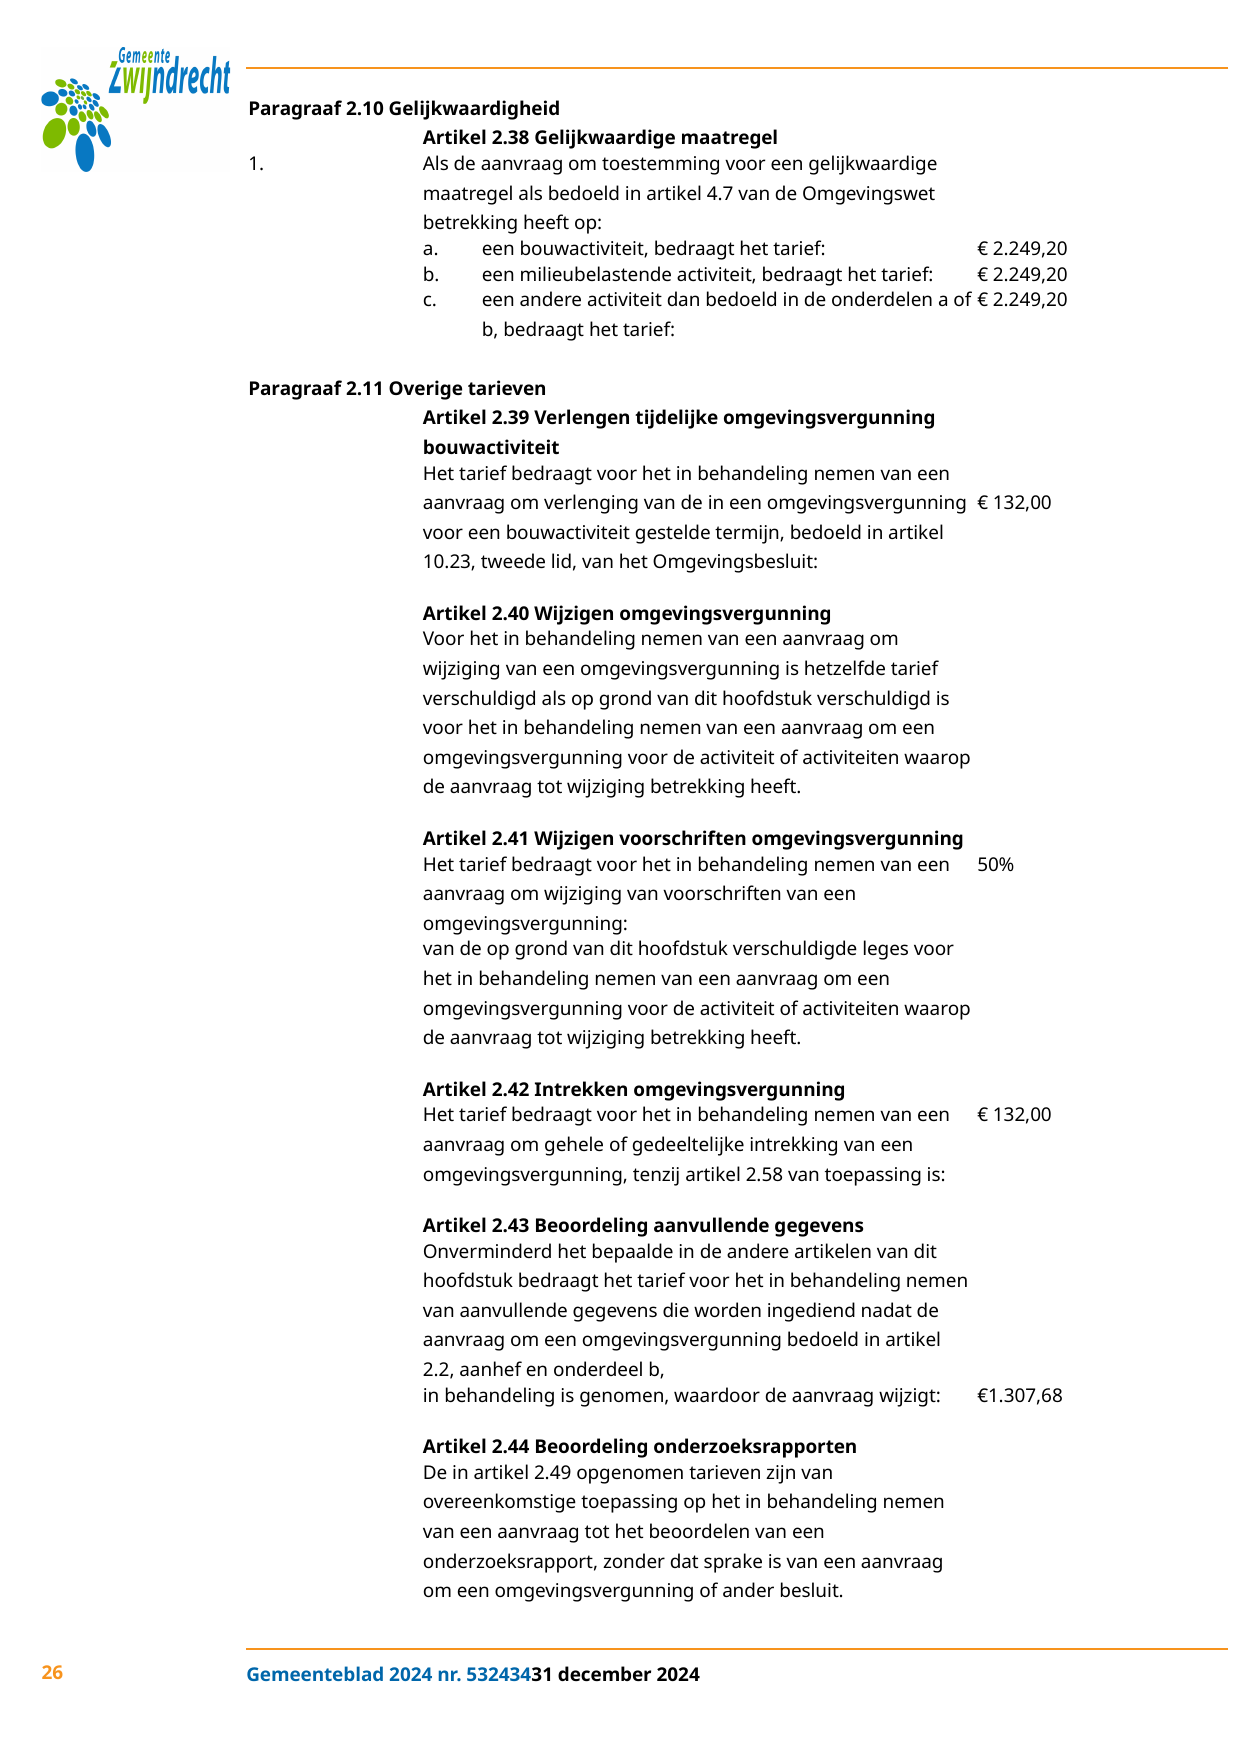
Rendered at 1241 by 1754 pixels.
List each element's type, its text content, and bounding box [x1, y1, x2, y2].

table_cell [248, 851, 423, 936]
table_header [248, 404, 423, 460]
table_cell [977, 1434, 1152, 1459]
table_cell [248, 600, 423, 626]
table_cell Artikel 2.42 Intrekken omgevingsvergunning [423, 1076, 977, 1102]
table_cell Als de aanvraag om toestemming voor een gelijkwaardige maatregel als bedoeld in artikel 4.7 van de Omgevingswet betrekking heeft op: [423, 150, 977, 235]
table_cell een andere activiteit dan bedoeld in de onderdelen a of b, bedraagt het tarief: [423, 287, 977, 342]
table_cell Onverminderd het bepaalde in de andere artikelen van dit hoofdstuk bedraagt het tarief voor het in behandeling nemen van aanvullende gegevens die worden ingediend nadat de aanvraag om een omgevingsvergunning bedoeld in artikel 2.2, aanhef en onderdeel b, [423, 1238, 977, 1382]
table_header [977, 125, 1152, 150]
picture [41, 47, 231, 172]
table_cell van de op grond van dit hoofdstuk verschuldigde leges voor het in behandeling nemen van een aanvraag om een omgevingsvergunning voor de activiteit of activiteiten waarop de aanvraag tot wijziging betrekking heeft. [423, 936, 977, 1050]
table_cell [977, 1212, 1152, 1238]
table_cell [248, 235, 423, 261]
table_cell [977, 825, 1152, 851]
table_cell [977, 799, 1152, 825]
table_cell Voor het in behandeling nemen van een aanvraag om wijziging van een omgevingsvergunning is hetzelfde tarief verschuldigd als op grond van dit hoofdstuk verschuldigd is voor het in behandeling nemen van een aanvraag om een omgevingsvergunning voor de activiteit of activiteiten waarop de aanvraag tot wijziging betrekking heeft. [423, 626, 977, 799]
table_cell [248, 1186, 423, 1212]
table_header Artikel 2.39 Verlengen tijdelijke omgevingsvergunning bouwactiviteit [423, 404, 977, 460]
table_cell [248, 1459, 423, 1603]
table_cell € 2.249,20 [977, 287, 1152, 342]
table_header [248, 125, 423, 150]
table_cell [248, 1382, 423, 1408]
table_cell Artikel 2.41 Wijzigen voorschriften omgevingsvergunning [423, 825, 977, 851]
text Paragraaf 2.10 Gelijkwaardigheid [248, 95, 1152, 121]
table_cell [977, 1238, 1152, 1382]
table_cell Artikel 2.44 Beoordeling onderzoeksrapporten [423, 1434, 977, 1459]
table_cell [248, 626, 423, 799]
table_cell € 2.249,20 [977, 235, 1152, 261]
table_cell [977, 1459, 1152, 1603]
table_cell [248, 261, 423, 287]
table_cell € 2.249,20 [977, 261, 1152, 287]
table_cell [423, 1408, 977, 1433]
table_cell [423, 574, 977, 600]
table_cell [977, 574, 1152, 600]
table_cell € 132,00 [977, 460, 1152, 574]
table_cell [977, 1050, 1152, 1076]
table_cell Het tarief bedraagt voor het in behandeling nemen van een aanvraag om verlenging van de in een omgevingsvergunning voor een bouwactiviteit gestelde termijn, bedoeld in artikel 10.23, tweede lid, van het Omgevingsbesluit: [423, 460, 977, 574]
table_cell [248, 574, 423, 600]
table_cell €1.307,68 [977, 1382, 1152, 1408]
text Paragraaf 2.11 Overige tarieven [248, 375, 1152, 400]
table_cell [248, 1076, 423, 1102]
table_cell [423, 1050, 977, 1076]
table_cell een bouwactiviteit, bedraagt het tarief: [423, 235, 977, 261]
table_cell Artikel 2.40 Wijzigen omgevingsvergunning [423, 600, 977, 626]
table_cell [248, 287, 423, 342]
table_cell een milieubelastende activiteit, bedraagt het tarief: [423, 261, 977, 287]
table_cell Artikel 2.43 Beoordeling aanvullende gegevens [423, 1212, 977, 1238]
table_cell [423, 1186, 977, 1212]
table_header Artikel 2.38 Gelijkwaardige maatregel [423, 125, 977, 150]
table_cell in behandeling is genomen, waardoor de aanvraag wijzigt: [423, 1382, 977, 1408]
table_cell [248, 1238, 423, 1382]
table_cell [977, 1186, 1152, 1212]
table_cell [248, 1102, 423, 1186]
table_cell [977, 150, 1152, 235]
table_cell [248, 799, 423, 825]
table_cell [977, 626, 1152, 799]
table_cell [977, 1076, 1152, 1102]
table_cell € 132,00 [977, 1102, 1152, 1186]
table_cell [248, 1212, 423, 1238]
table_cell [248, 936, 423, 1050]
table_cell [248, 460, 423, 574]
table_cell [977, 600, 1152, 626]
table_cell [248, 1408, 423, 1433]
table_cell Het tarief bedraagt voor het in behandeling nemen van een aanvraag om wijziging van voorschriften van een omgevingsvergunning: [423, 851, 977, 936]
table_cell [977, 936, 1152, 1050]
table_cell 50% [977, 851, 1152, 936]
table_cell 1. [248, 150, 423, 235]
table_cell [977, 1408, 1152, 1433]
table_cell [248, 1434, 423, 1459]
table_cell [423, 799, 977, 825]
table_cell [248, 1050, 423, 1076]
table_cell Het tarief bedraagt voor het in behandeling nemen van een aanvraag om gehele of gedeeltelijke intrekking van een omgevingsvergunning, tenzij artikel 2.58 van toepassing is: [423, 1102, 977, 1186]
table_cell De in artikel 2.49 opgenomen tarieven zijn van overeenkomstige toepassing op het in behandeling nemen van een aanvraag tot het beoordelen van een onderzoeksrapport, zonder dat sprake is van een aanvraag om een omgevingsvergunning of ander besluit. [423, 1459, 977, 1603]
table_cell [248, 825, 423, 851]
table_header [977, 404, 1152, 460]
